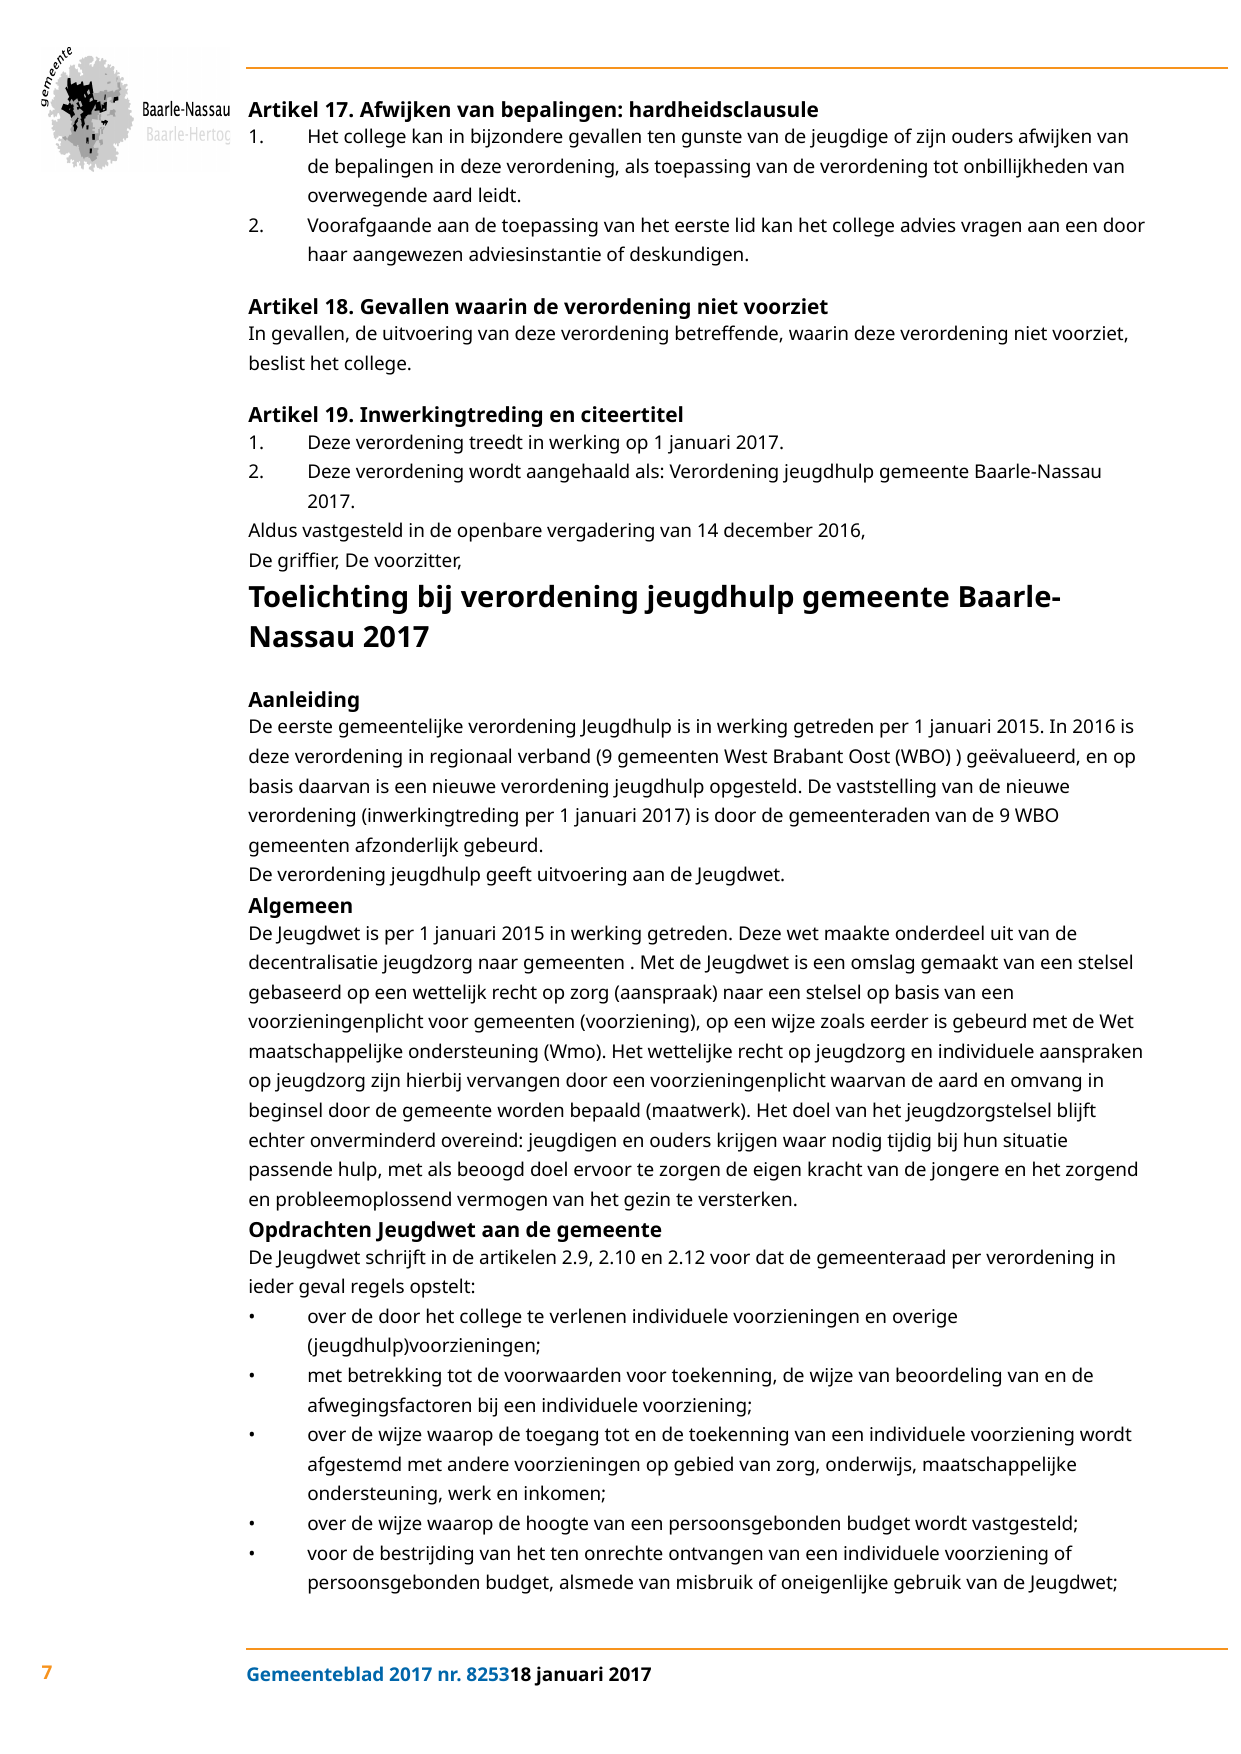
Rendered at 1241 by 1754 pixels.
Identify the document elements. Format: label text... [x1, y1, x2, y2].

text Aanleiding [248, 685, 1152, 714]
list met betrekking tot de voorwaarden voor toekenning, de wijze van beoordeling van en de afwegingsfactoren bij een individuele voorziening; [248, 1362, 1152, 1418]
text Opdrachten Jeugdwet aan de gemeente [248, 1216, 1152, 1244]
text Artikel 19. Inwerkingtreding en citeertitel [248, 400, 1152, 429]
text De Jeugdwet schrijft in de artikelen 2.9, 2.10 en 2.12 voor dat de gemeenteraad per verordening in ieder geval regels opstelt: [248, 1244, 1152, 1299]
list over de door het college te verlenen individuele voorzieningen en overige (jeugdhulp)voorzieningen; [248, 1303, 1152, 1358]
list voor de bestrijding van het ten onrechte ontvangen van een individuele voorziening of persoonsgebonden budget, alsmede van misbruik of oneigenlijke gebruik van de Jeugdwet; [248, 1540, 1152, 1595]
list Het college kan in bijzondere gevallen ten gunste van de jeugdige of zijn ouders afwijken van de bepalingen in deze verordening, als toepassing van de verordening tot onbillijkheden van overwegende aard leidt. [248, 123, 1152, 208]
text Artikel 17. Afwijken van bepalingen: hardheidsclausule [248, 95, 1152, 123]
list Deze verordening treedt in werking op 1 januari 2017. [248, 429, 1152, 454]
text Algemeen [248, 891, 1152, 920]
text De eerste gemeentelijke verordening Jeugdhulp is in werking getreden per 1 januari 2015. In 2016 is deze verordening in regionaal verband (9 gemeenten West Brabant Oost (WBO) ) geëvalueerd, en op basis daarvan is een nieuwe verordening jeugdhulp opgesteld. De vaststelling van de nieuwe verordening (inwerkingtreding per 1 januari 2017) is door de gemeenteraden van de 9 WBO gemeenten afzonderlijk gebeurd. [248, 714, 1152, 858]
list Voorafgaande aan de toepassing van het eerste lid kan het college advies vragen aan een door haar aangewezen adviesinstantie of deskundigen. [248, 212, 1152, 267]
text Aldus vastgesteld in de openbare vergadering van 14 december 2016, [248, 518, 1152, 543]
list over de wijze waarop de toegang tot en de toekenning van een individuele voorziening wordt afgestemd met andere voorzieningen op gebied van zorg, onderwijs, maatschappelijke ondersteuning, werk en inkomen; [248, 1421, 1152, 1506]
text De griffier, De voorzitter, [248, 547, 1152, 573]
text In gevallen, de uitvoering van deze verordening betreffende, waarin deze verordening niet voorziet, beslist het college. [248, 320, 1152, 376]
text Toelichting bij verordening jeugdhulp gemeente Baarle-Nassau 2017 [248, 577, 1152, 656]
text Artikel 18. Gevallen waarin de verordening niet voorziet [248, 292, 1152, 320]
list over de wijze waarop de hoogte van een persoonsgebonden budget wordt vastgesteld; [248, 1510, 1152, 1536]
text De verordening jeugdhulp geeft uitvoering aan de Jeugdwet. [248, 862, 1152, 887]
picture [41, 47, 231, 172]
list Deze verordening wordt aangehaald als: Verordening jeugdhulp gemeente Baarle-Nassau 2017. [248, 458, 1152, 514]
text De Jeugdwet is per 1 januari 2015 in werking getreden. Deze wet maakte onderdeel uit van de decentralisatie jeugdzorg naar gemeenten . Met de Jeugdwet is een omslag gemaakt van een stelsel gebaseerd op een wettelijk recht op zorg (aanspraak) naar een stelsel op basis van een voorzieningenplicht voor gemeenten (voorziening), op een wijze zoals eerder is gebeurd met de Wet maatschappelijke ondersteuning (Wmo). Het wettelijke recht op jeugdzorg en individuele aanspraken op jeugdzorg zijn hierbij vervangen door een voorzieningenplicht waarvan de aard en omvang in beginsel door de gemeente worden bepaald (maatwerk). Het doel van het jeugdzorgstelsel blijft echter onverminderd overeind: jeugdigen en ouders krijgen waar nodig tijdig bij hun situatie passende hulp, met als beoogd doel ervoor te zorgen de eigen kracht van de jongere en het zorgend en probleemoplossend vermogen van het gezin te versterken. [248, 920, 1152, 1212]
